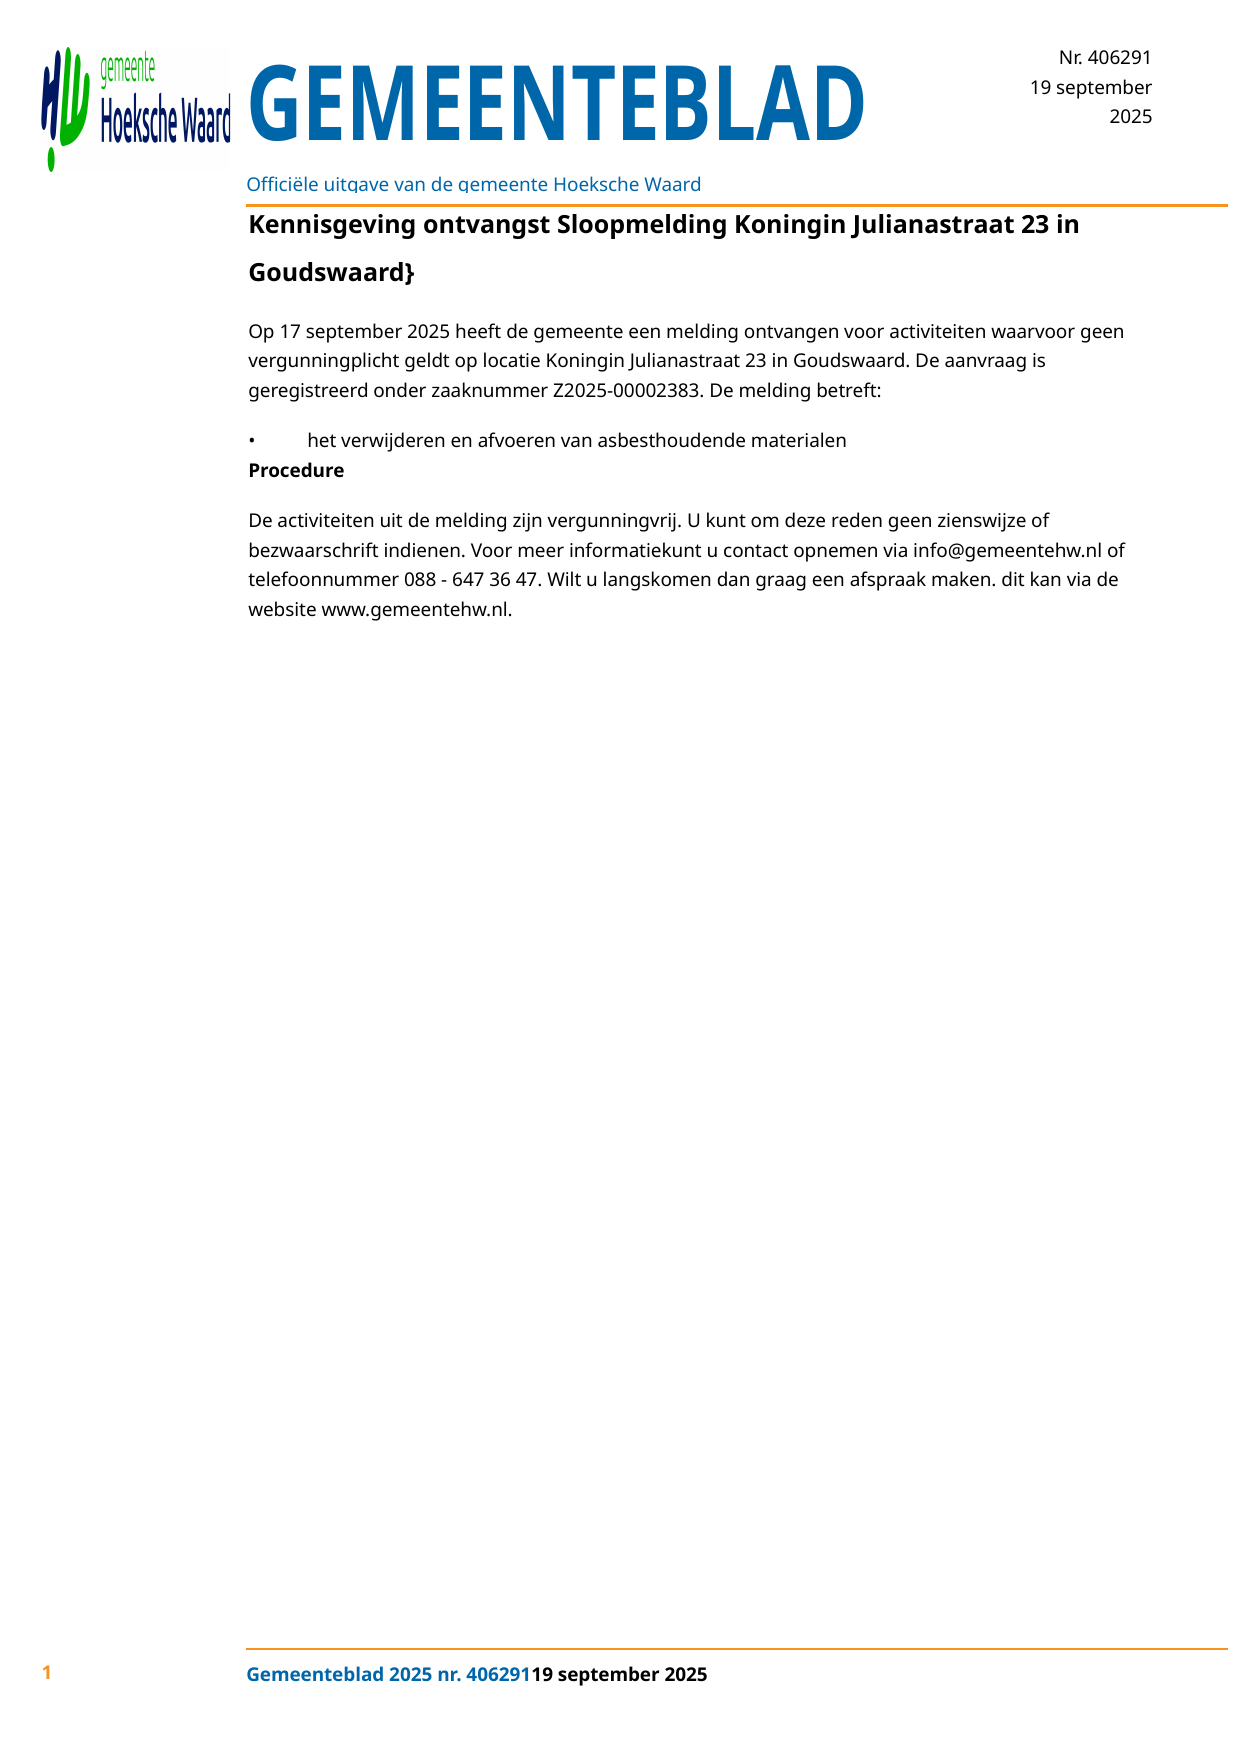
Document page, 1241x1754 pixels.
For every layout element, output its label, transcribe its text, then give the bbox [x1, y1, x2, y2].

text Op 17 september 2025 heeft de gemeente een melding ontvangen voor activiteiten waarvoor geen vergunningplicht geldt op locatie Koningin Julianastraat 23 in Goudswaard. De aanvraag is geregistreerd onder zaaknummer Z2025-00002383. De melding betreft: [248, 318, 1152, 403]
text De activiteiten uit de melding zijn vergunningvrij. U kunt om deze reden geen zienswijze of bezwaarschrift indienen. Voor meer informatiekunt u contact opnemen via info@gemeentehw.nl of telefoonnummer 088 - 647 36 47. Wilt u langskomen dan graag een afspraak maken. dit kan via de website www.gemeentehw.nl. [248, 507, 1152, 622]
list het verwijderen en afvoeren van asbesthoudende materialen [248, 427, 1152, 453]
text Procedure [248, 457, 1152, 483]
picture [41, 47, 231, 172]
text Kennisgeving ontvangst Sloopmelding Koningin Julianastraat 23 in Goudswaard} [248, 207, 1152, 288]
